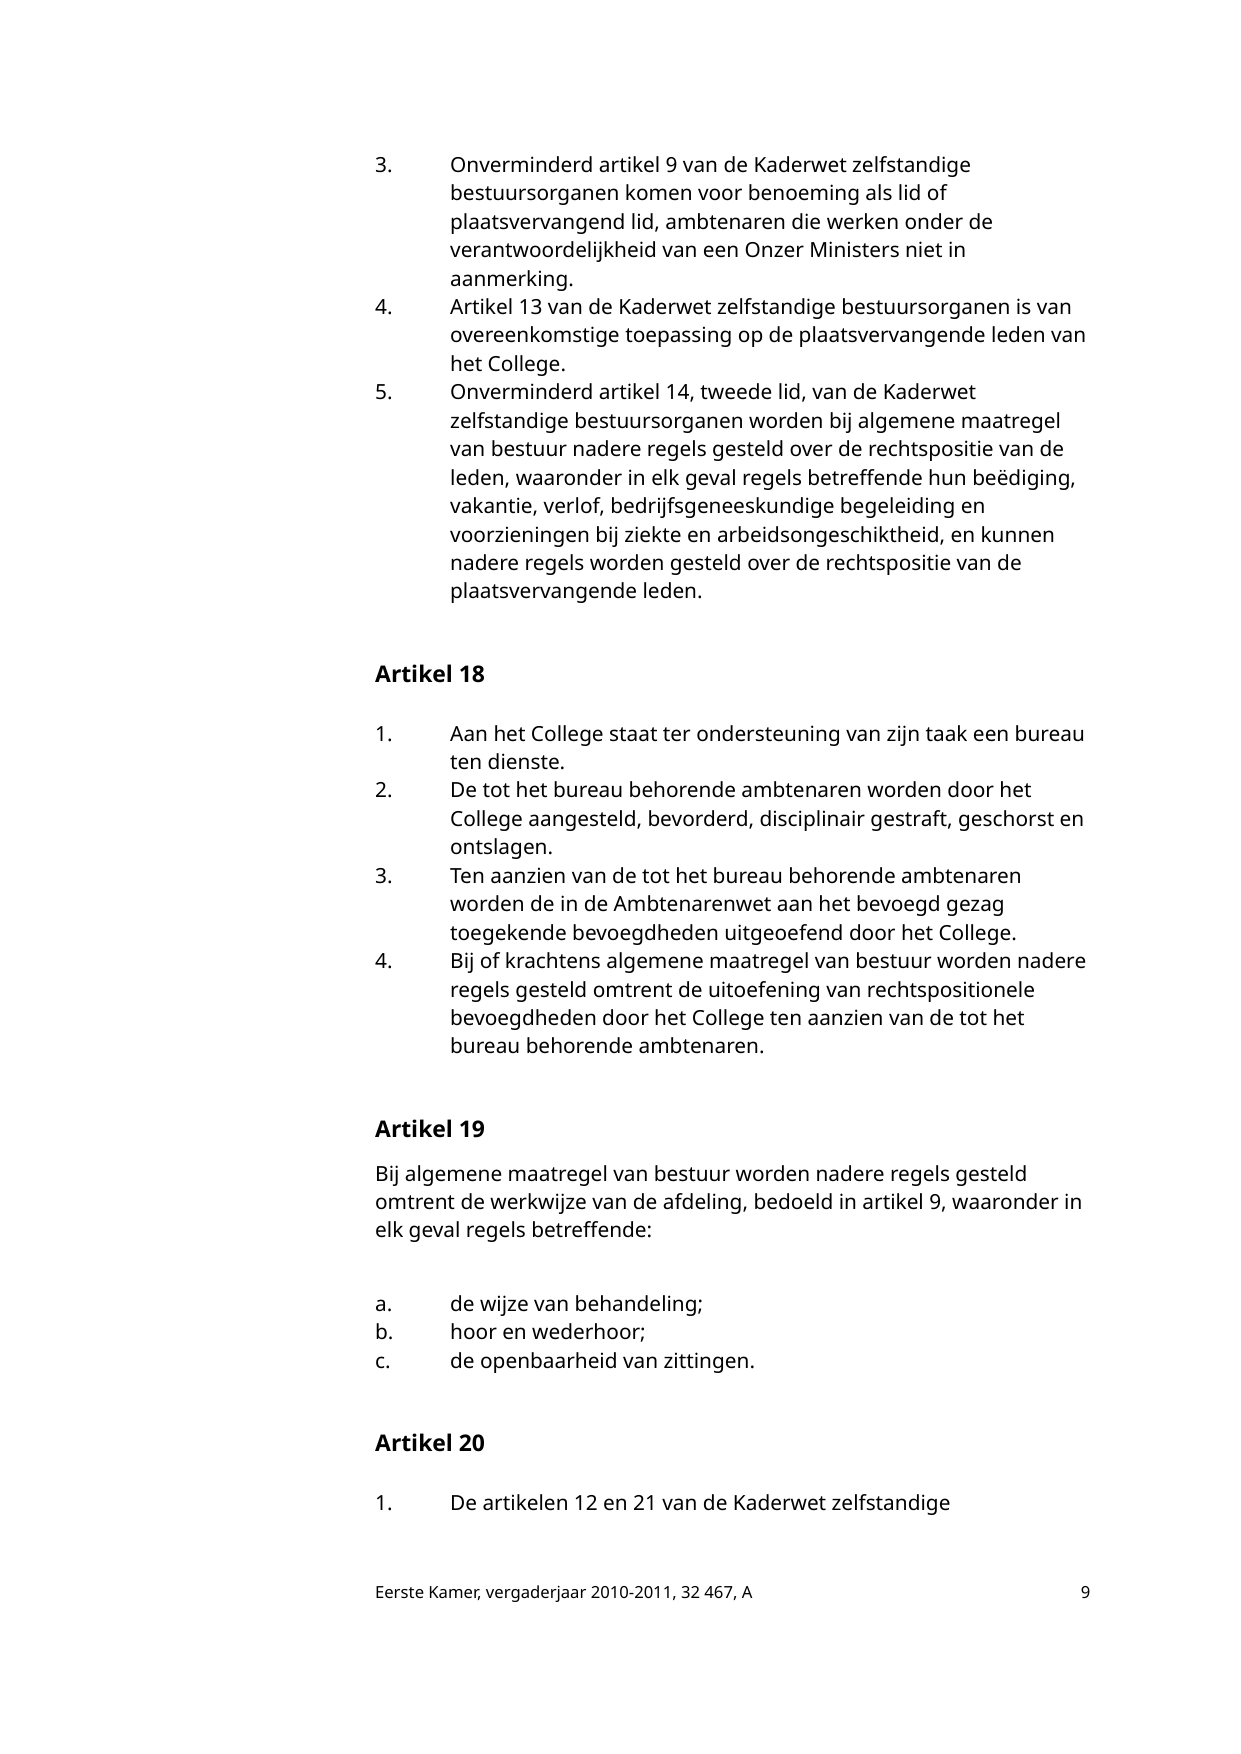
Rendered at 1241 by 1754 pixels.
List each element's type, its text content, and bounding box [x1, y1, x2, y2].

list Onverminderd artikel 14, tweede lid, van de Kaderwet zelfstandige bestuursorganen worden bij algemene maatregel van bestuur nadere regels gesteld over de rechtspositie van de leden, waaronder in elk geval regels betreffende hun beëdiging, vakantie, verlof, bedrijfsgeneeskundige begeleiding en voorzieningen bij ziekte en arbeidsongeschiktheid, en kunnen nadere regels worden gesteld over de rechtspositie van de plaatsvervangende leden. [375, 377, 1090, 605]
list de openbaarheid van zittingen. [375, 1346, 1090, 1374]
list Ten aanzien van de tot het bureau behorende ambtenaren worden de in de Ambtenarenwet aan het bevoegd gezag toegekende bevoegdheden uitgeoefend door het College. [375, 861, 1090, 946]
list Artikel 13 van de Kaderwet zelfstandige bestuursorganen is van overeenkomstige toepassing op de plaatsvervangende leden van het College. [375, 292, 1090, 377]
list hoor en wederhoor; [375, 1317, 1090, 1346]
subtitle Artikel 18 [375, 657, 1090, 689]
text Bij algemene maatregel van bestuur worden nadere regels gesteld omtrent de werkwijze van de afdeling, bedoeld in artikel 9, waaronder in elk geval regels betreffende: [375, 1159, 1090, 1244]
list Onverminderd artikel 9 van de Kaderwet zelfstandige bestuursorganen komen voor benoeming als lid of plaatsvervangend lid, ambtenaren die werken onder de verantwoordelijkheid van een Onzer Ministers niet in aanmerking. [375, 150, 1090, 292]
list De artikelen 12 en 21 van de Kaderwet zelfstandige [375, 1488, 1090, 1517]
list Bij of krachtens algemene maatregel van bestuur worden nadere regels gesteld omtrent de uitoefening van rechtspositionele bevoegdheden door het College ten aanzien van de tot het bureau behorende ambtenaren. [375, 946, 1090, 1060]
list De tot het bureau behorende ambtenaren worden door het College aangesteld, bevorderd, disciplinair gestraft, geschorst en ontslagen. [375, 776, 1090, 861]
subtitle Artikel 19 [375, 1112, 1090, 1144]
list Aan het College staat ter ondersteuning van zijn taak een bureau ten dienste. [375, 719, 1090, 776]
list de wijze van behandeling; [375, 1289, 1090, 1317]
subtitle Artikel 20 [375, 1427, 1090, 1458]
